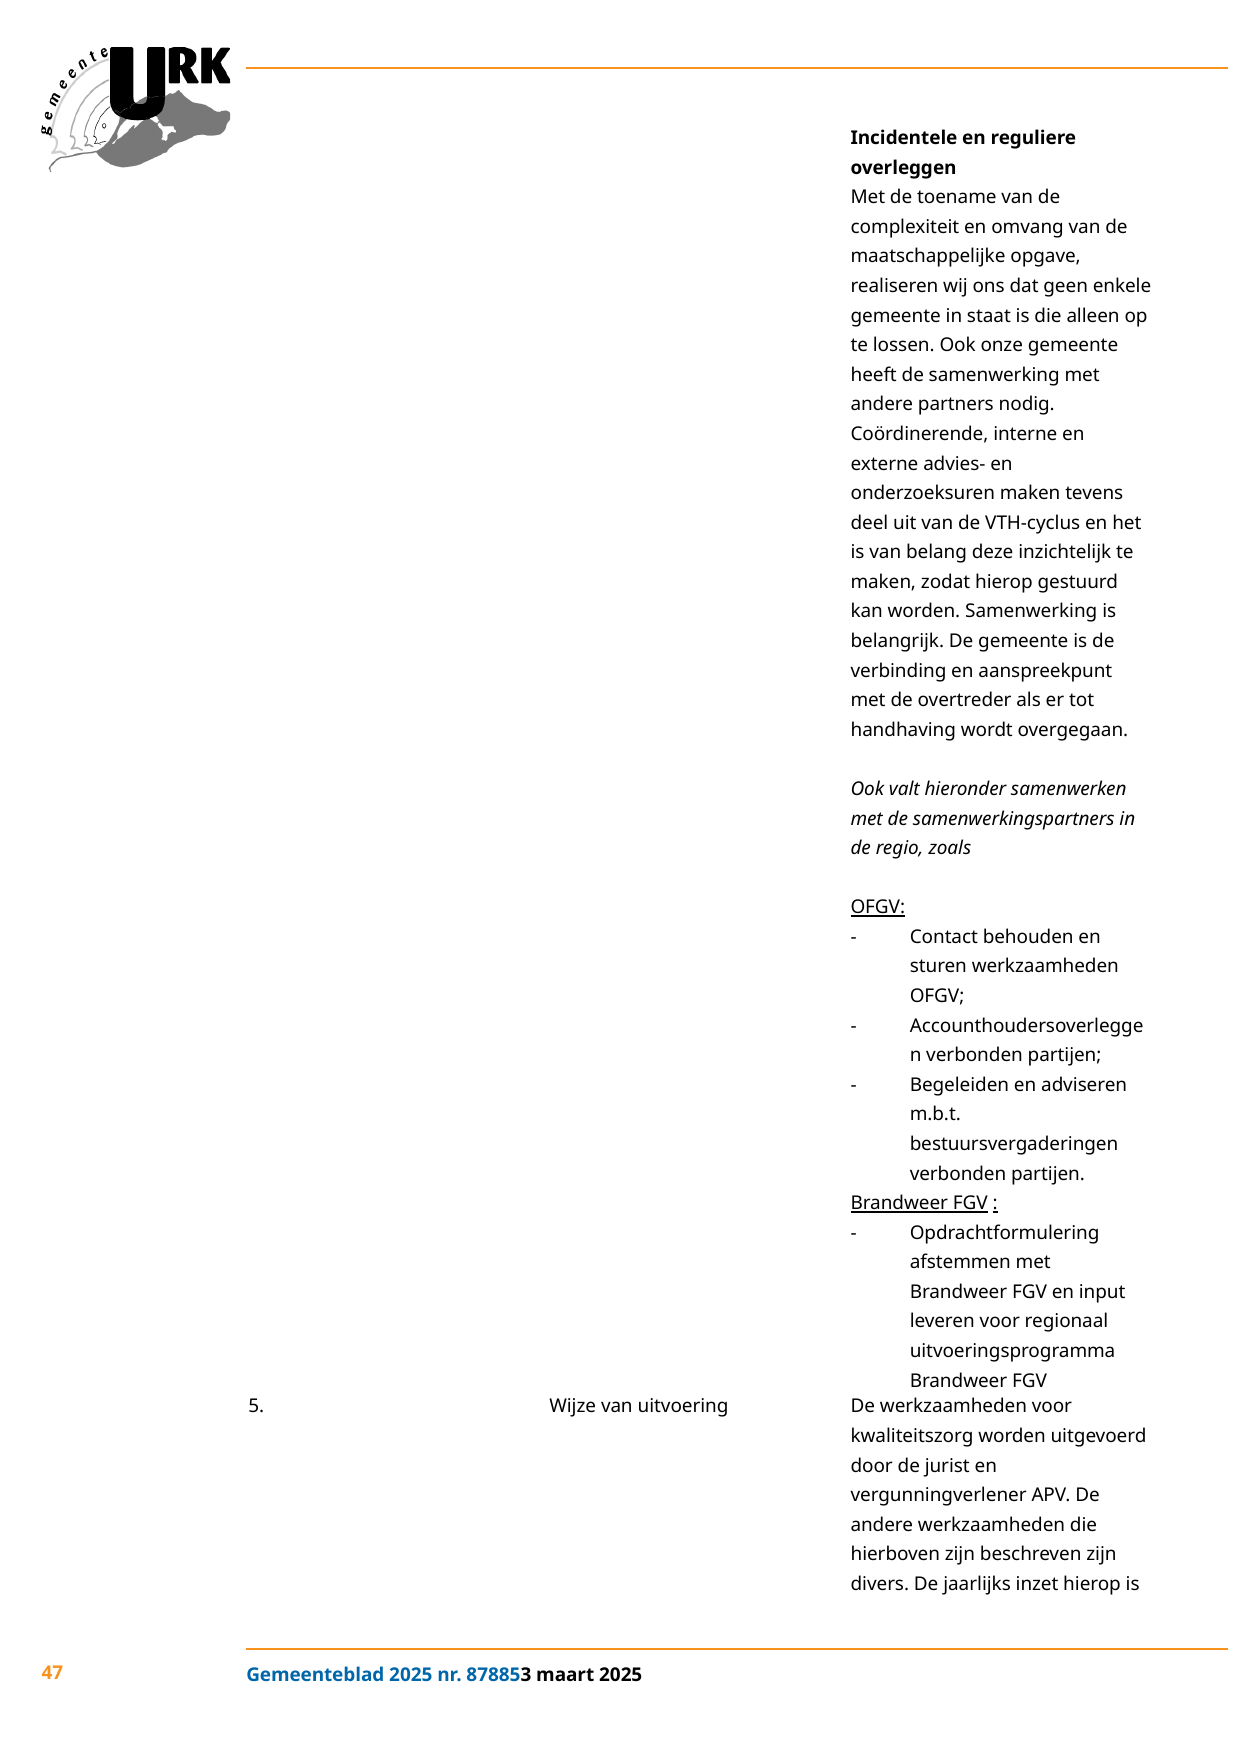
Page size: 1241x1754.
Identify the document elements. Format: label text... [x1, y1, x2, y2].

table_cell Wijze van uitvoering [549, 1393, 850, 1596]
table_cell 5. [248, 1393, 549, 1596]
table_cell De werkzaamheden voor kwaliteitszorg worden uitgevoerd door de jurist en vergunningverlener APV. De andere werkzaamheden die hierboven zijn beschreven zijn divers. De jaarlijks inzet hierop is [850, 1393, 1152, 1596]
table_cell Incidentele en reguliere overleggen Met de toename van de complexiteit en omvang van de maatschappelijke opgave, realiseren wij ons dat geen enkele gemeente in staat is die alleen op te lossen. Ook onze gemeente heeft de samenwerking met andere partners nodig. Coördinerende, interne en externe advies- en onderzoeksuren maken tevens deel uit van de VTH-cyclus en het is van belang deze inzichtelijk te maken, zodat hierop gestuurd kan worden. Samenwerking is belangrijk. De gemeente is de verbinding en aanspreekpunt met de overtreder als er tot handhaving wordt overgegaan. Ook valt hieronder samenwerken met de samenwerkingspartners in de regio, zoals OFGV: Contact behouden en sturen werkzaamheden OFGV; Accounthoudersoverleggen verbonden partijen; Begeleiden en adviseren m.b.t. bestuursvergaderingen verbonden partijen. Brandweer FGV : Opdrachtformulering afstemmen met Brandweer FGV en input leveren voor regionaal uitvoeringsprogramma Brandweer FGV [850, 95, 1152, 1393]
table_cell [248, 95, 549, 1393]
picture [41, 47, 231, 172]
table_cell [549, 95, 850, 1393]
